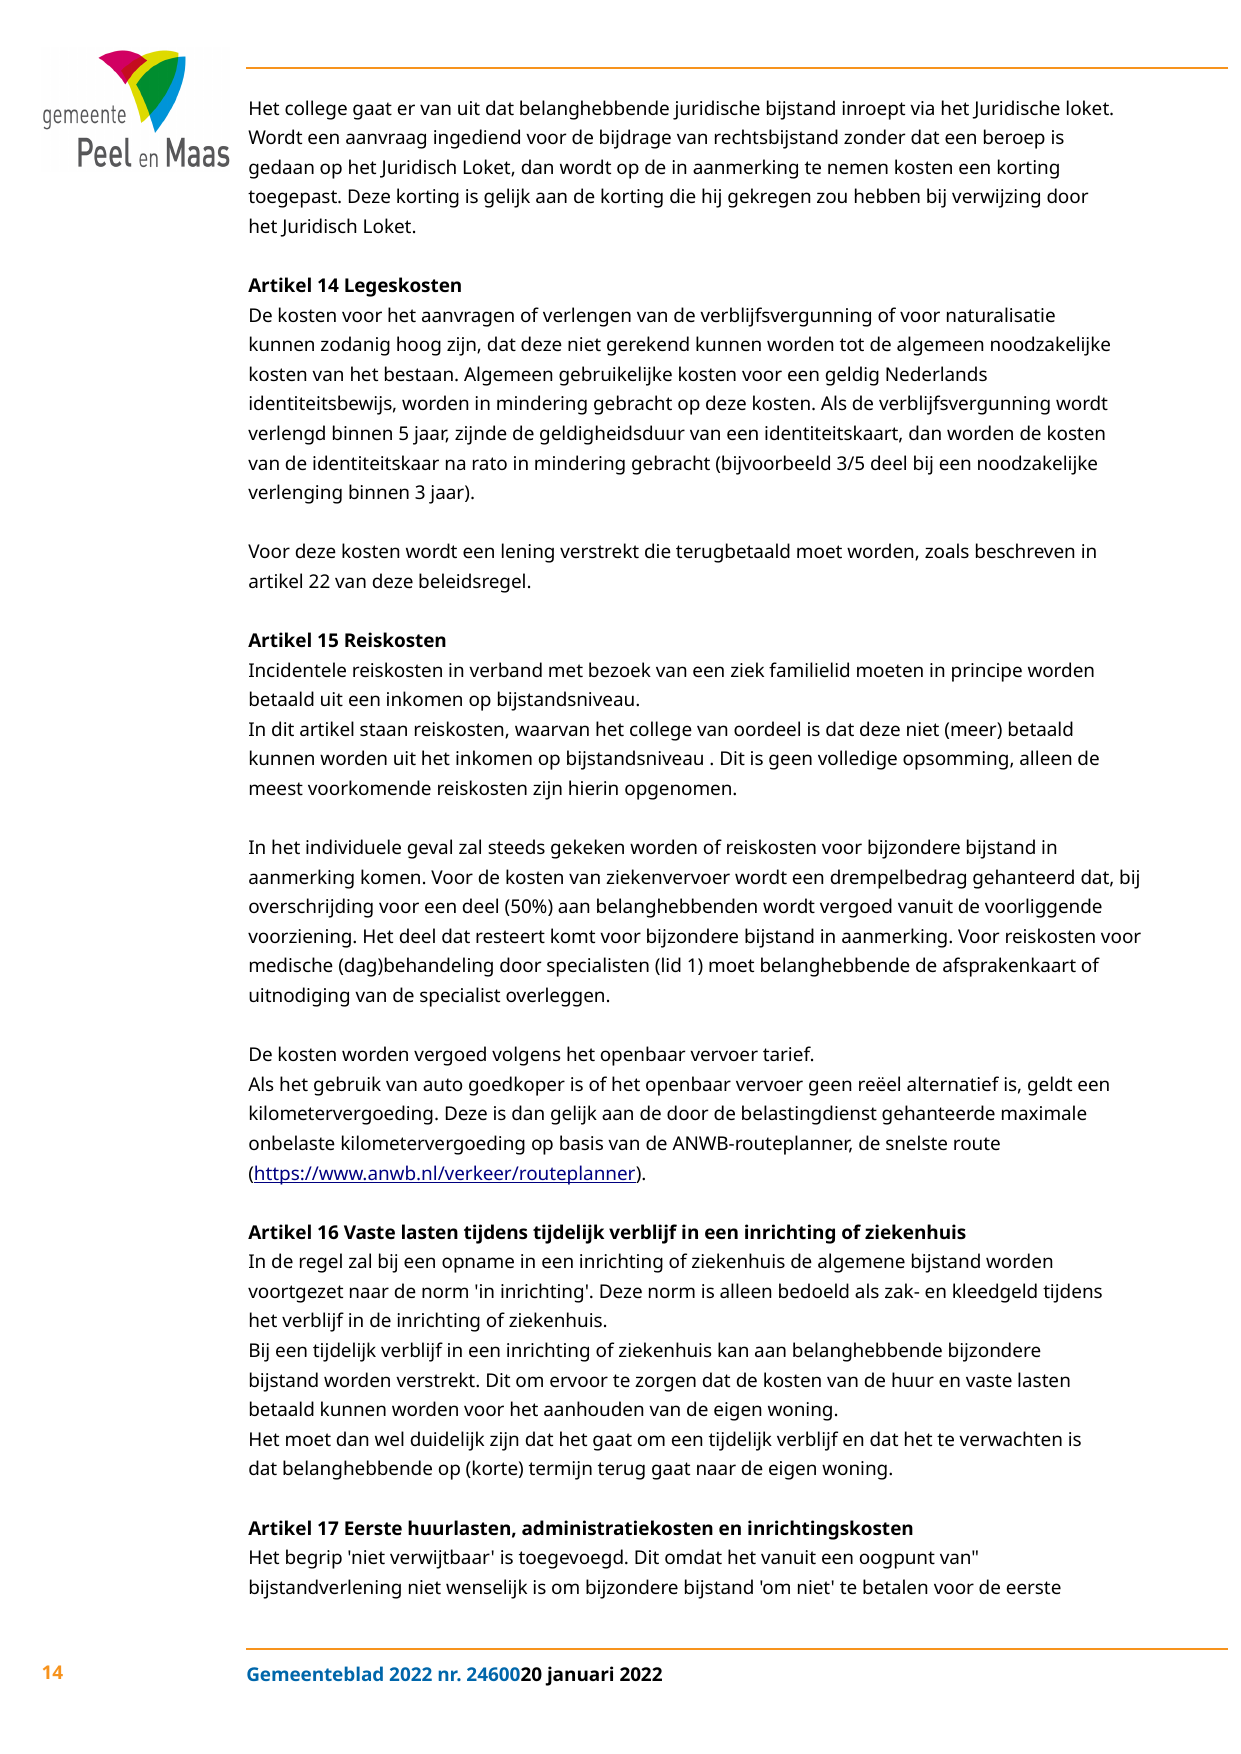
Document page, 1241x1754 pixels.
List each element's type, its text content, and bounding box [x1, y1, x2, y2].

text kunnen zodanig hoog zijn, dat deze niet gerekend kunnen worden tot de algemeen noodzakelijke kosten van het bestaan. Algemeen gebruikelijke kosten voor een geldig Nederlands [248, 331, 1152, 387]
text kilometervergoeding. Deze is dan gelijk aan de door de belastingdienst gehanteerde maximale [248, 1101, 1152, 1126]
text Het begrip 'niet verwijtbaar' is toegevoegd. Dit omdat het vanuit een oogpunt van" [248, 1544, 1152, 1570]
text De kosten worden vergoed volgens het openbaar vervoer tarief. [248, 1041, 1152, 1067]
text het verblijf in de inrichting of ziekenhuis. [248, 1308, 1152, 1333]
text In dit artikel staan reiskosten, waarvan het college van oordeel is dat deze niet (meer) betaald [248, 716, 1152, 742]
text verlenging binnen 3 jaar). [248, 479, 1152, 505]
text Het college gaat er van uit dat belanghebbende juridische bijstand inroept via het Juridische loket. [248, 95, 1152, 121]
text betaald uit een inkomen op bijstandsniveau. [248, 686, 1152, 712]
text Het moet dan wel duidelijk zijn dat het gaat om een tijdelijk verblijf en dat het te verwachten is [248, 1426, 1152, 1452]
text verlengd binnen 5 jaar, zijnde de geldigheidsduur van een identiteitskaart, dan worden de kosten [248, 420, 1152, 446]
text Artikel 15 Reiskosten [248, 627, 1152, 653]
text De kosten voor het aanvragen of verlengen van de verblijfsvergunning of voor naturalisatie [248, 302, 1152, 328]
text In de regel zal bij een opname in een inrichting of ziekenhuis de algemene bijstand worden [248, 1248, 1152, 1274]
text Artikel 14 Legeskosten [248, 272, 1152, 298]
text toegepast. Deze korting is gelijk aan de korting die hij gekregen zou hebben bij verwijzing door [248, 183, 1152, 209]
text meest voorkomende reiskosten zijn hierin opgenomen. [248, 775, 1152, 801]
text Als het gebruik van auto goedkoper is of het openbaar vervoer geen reëel alternatief is, geldt een [248, 1071, 1152, 1097]
text identiteitsbewijs, worden in mindering gebracht op deze kosten. Als de verblijfsvergunning wordt [248, 391, 1152, 416]
text gedaan op het Juridisch Loket, dan wordt op de in aanmerking te nemen kosten een korting [248, 154, 1152, 180]
text bijstandverlening niet wenselijk is om bijzondere bijstand 'om niet' te betalen voor de eerste [248, 1574, 1152, 1600]
text Artikel 17 Eerste huurlasten, administratiekosten en inrichtingskosten [248, 1515, 1152, 1541]
text Incidentele reiskosten in verband met bezoek van een ziek familielid moeten in principe worden [248, 657, 1152, 683]
text onbelaste kilometervergoeding op basis van de ANWB-routeplanner, de snelste route [248, 1130, 1152, 1156]
text artikel 22 van deze beleidsregel. [248, 568, 1152, 594]
picture [41, 47, 231, 172]
text voortgezet naar de norm 'in inrichting'. Deze norm is alleen bedoeld als zak- en kleedgeld tijdens [248, 1278, 1152, 1304]
text Artikel 16 Vaste lasten tijdens tijdelijk verblijf in een inrichting of ziekenhuis [248, 1219, 1152, 1245]
text van de identiteitskaar na rato in mindering gebracht (bijvoorbeeld 3/5 deel bij een noodzakelijke [248, 450, 1152, 476]
text betaald kunnen worden voor het aanhouden van de eigen woning. [248, 1396, 1152, 1422]
text In het individuele geval zal steeds gekeken worden of reiskosten voor bijzondere bijstand in aanmerking komen. Voor de kosten van ziekenvervoer wordt een drempelbedrag gehanteerd dat, bij overschrijding voor een deel (50%) aan belanghebbenden wordt vergoed vanuit de voorliggende voorziening. Het deel dat resteert komt voor bijzondere bijstand in aanmerking. Voor reiskosten voor medische (dag)behandeling door specialisten (lid 1) moet belanghebbende de afsprakenkaart of uitnodiging van de specialist overleggen. [248, 834, 1152, 1008]
text kunnen worden uit het inkomen op bijstandsniveau . Dit is geen volledige opsomming, alleen de [248, 746, 1152, 771]
text bijstand worden verstrekt. Dit om ervoor te zorgen dat de kosten van de huur en vaste lasten [248, 1367, 1152, 1393]
text Bij een tijdelijk verblijf in een inrichting of ziekenhuis kan aan belanghebbende bijzondere [248, 1337, 1152, 1363]
text het Juridisch Loket. [248, 213, 1152, 239]
text Voor deze kosten wordt een lening verstrekt die terugbetaald moet worden, zoals beschreven in [248, 538, 1152, 564]
text (https://www.anwb.nl/verkeer/routeplanner). [248, 1160, 1152, 1186]
text Wordt een aanvraag ingediend voor de bijdrage van rechtsbijstand zonder dat een beroep is [248, 124, 1152, 150]
text dat belanghebbende op (korte) termijn terug gaat naar de eigen woning. [248, 1456, 1152, 1481]
